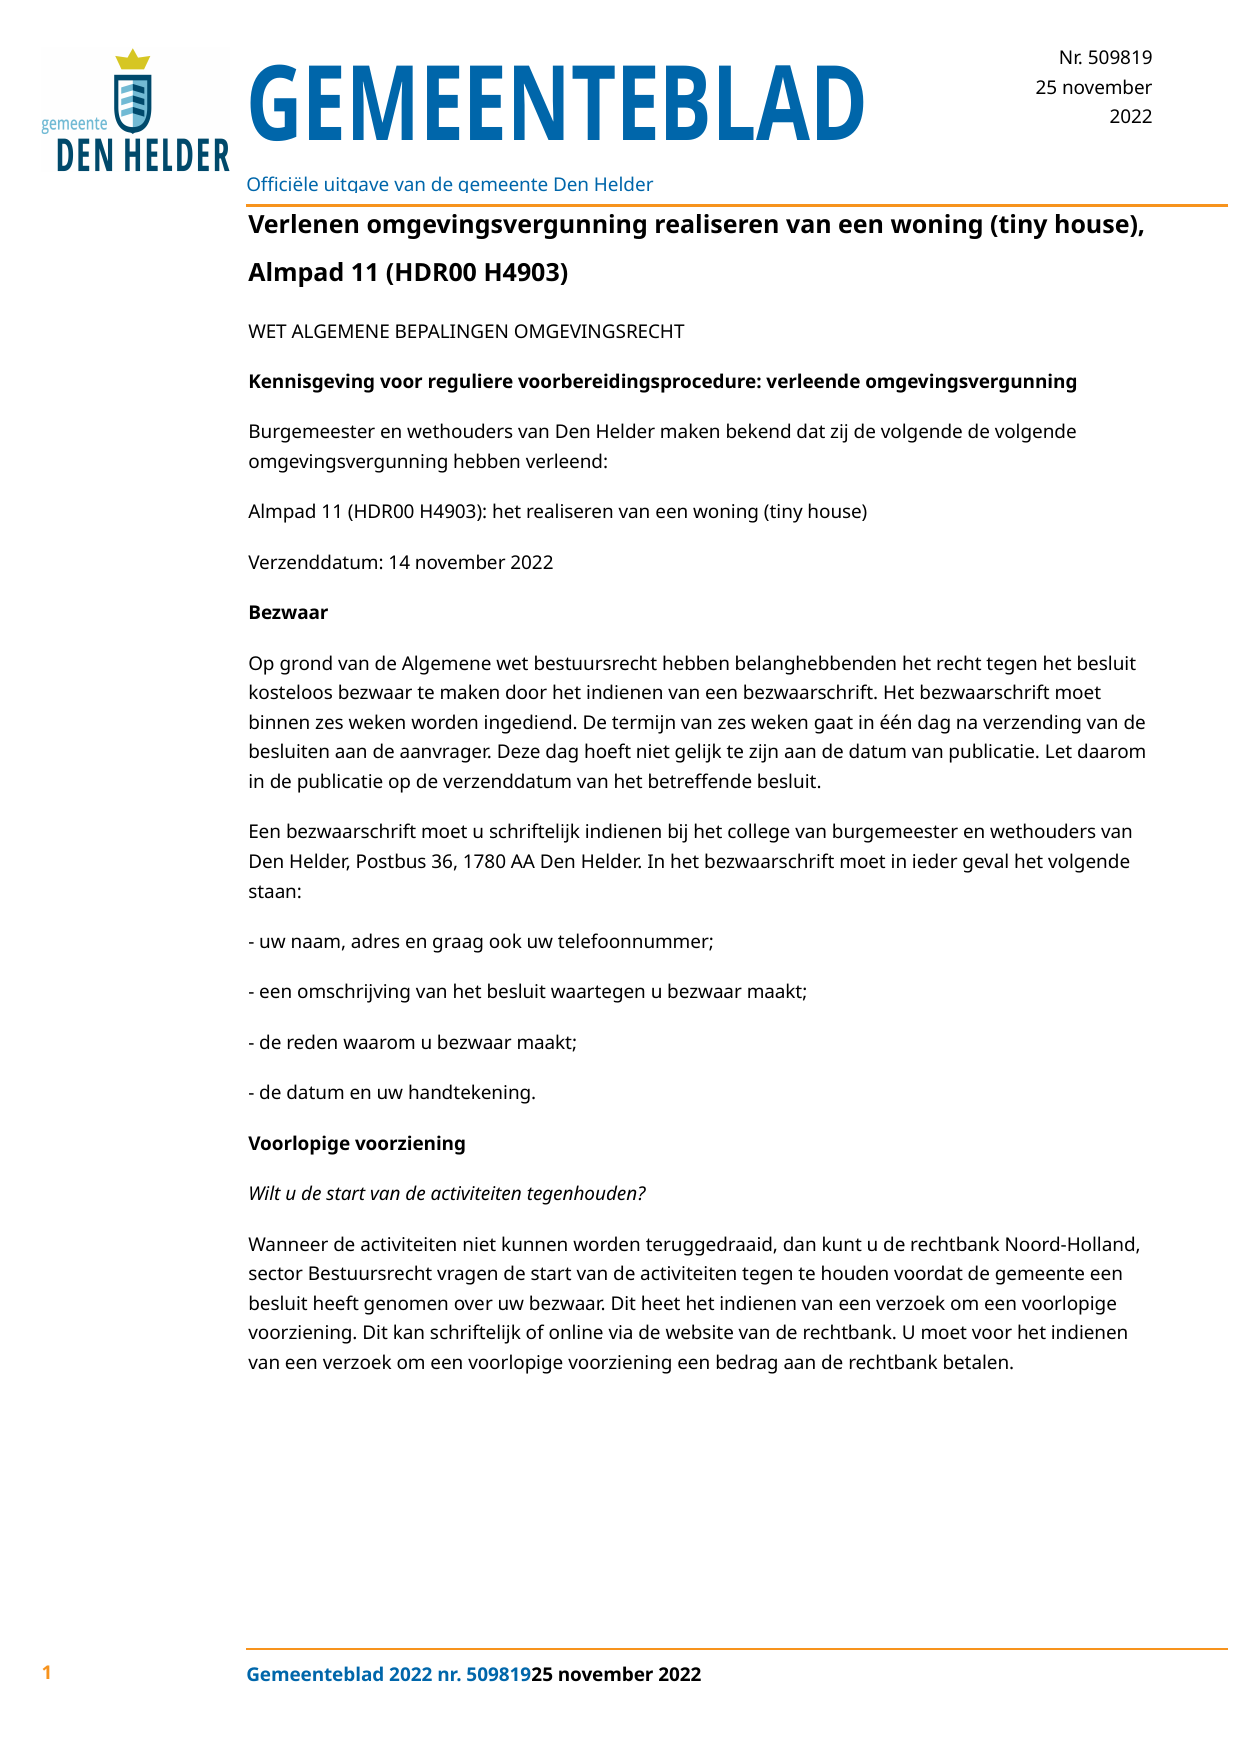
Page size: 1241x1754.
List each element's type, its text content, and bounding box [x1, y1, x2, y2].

text Wanneer de activiteiten niet kunnen worden teruggedraaid, dan kunt u de rechtbank Noord-Holland, sector Bestuursrecht vragen de start van de activiteiten tegen te houden voordat de gemeente een besluit heeft genomen over uw bezwaar. Dit heet het indienen van een verzoek om een voorlopige voorziening. Dit kan schriftelijk of online via de website van de rechtbank. U moet voor het indienen van een verzoek om een voorlopige voorziening een bedrag aan de rechtbank betalen. [248, 1231, 1152, 1375]
text Voorlopige voorziening [248, 1130, 1152, 1156]
text Verlenen omgevingsvergunning realiseren van een woning (tiny house), Almpad 11 (HDR00 H4903) [248, 207, 1152, 288]
text Wilt u de start van de activiteiten tegenhouden? [248, 1180, 1152, 1206]
text Verzenddatum: 14 november 2022 [248, 549, 1152, 575]
text Kennisgeving voor reguliere voorbereidingsprocedure: verleende omgevingsvergunning [248, 368, 1152, 394]
picture [130, 157, 135, 172]
text - de reden waarom u bezwaar maakt; [248, 1029, 1152, 1055]
text - de datum en uw handtekening. [248, 1079, 1152, 1105]
text - een omschrijving van het besluit waartegen u bezwaar maakt; [248, 979, 1152, 1004]
text Burgemeester en wethouders van Den Helder maken bekend dat zij de volgende de volgende omgevingsvergunning hebben verleend: [248, 419, 1152, 474]
picture [63, 144, 68, 165]
text Almpad 11 (HDR00 H4903): het realiseren van een woning (tiny house) [248, 499, 1152, 524]
text Een bezwaarschrift moet u schriftelijk indienen bij het college van burgemeester en wethouders van Den Helder, Postbus 36, 1780 AA Den Helder. In het bezwaarschrift moet in ieder geval het volgende staan: [248, 819, 1152, 904]
picture [100, 154, 106, 172]
text Op grond van de Algemene wet bestuursrecht hebben belanghebbenden het recht tegen het besluit kosteloos bezwaar te maken door het indienen van een bezwaarschrift. Het bezwaarschrift moet binnen zes weken worden ingediend. De termijn van zes weken gaat in één dag na verzending van de besluiten aan de aanvrager. Deze dag hoeft niet gelijk te zijn aan de datum van publicatie. Let daarom in de publicatie op de verzenddatum van het betreffende besluit. [248, 650, 1152, 794]
picture [182, 144, 187, 165]
picture [220, 160, 224, 172]
picture [41, 47, 231, 172]
text Bezwaar [248, 599, 1152, 625]
text WET ALGEMENE BEPALINGEN OMGEVINGSRECHT [248, 318, 1152, 344]
text - uw naam, adres en graag ook uw telefoonnummer; [248, 928, 1152, 954]
